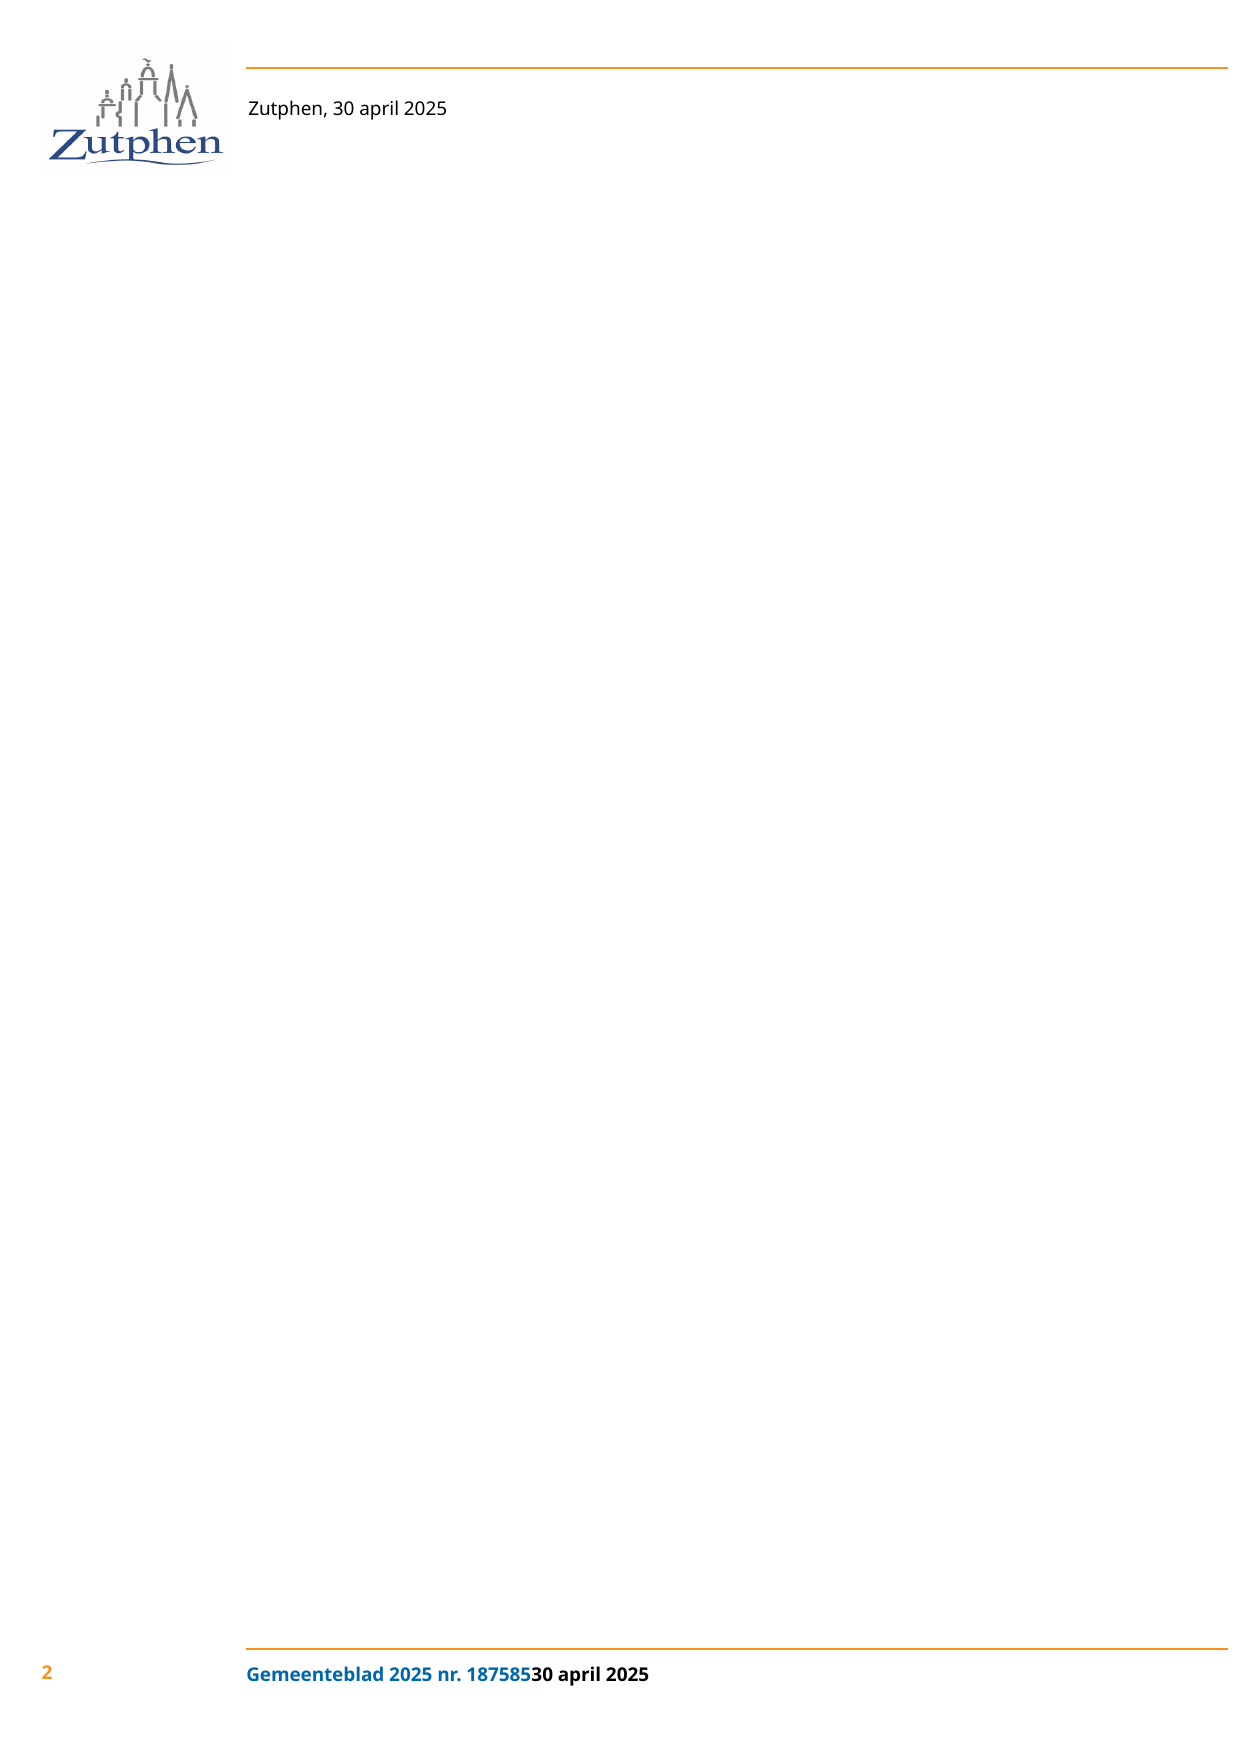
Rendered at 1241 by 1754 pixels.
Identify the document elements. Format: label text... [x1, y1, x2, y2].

text Zutphen, 30 april 2025 [248, 95, 1152, 121]
picture [41, 47, 231, 172]
